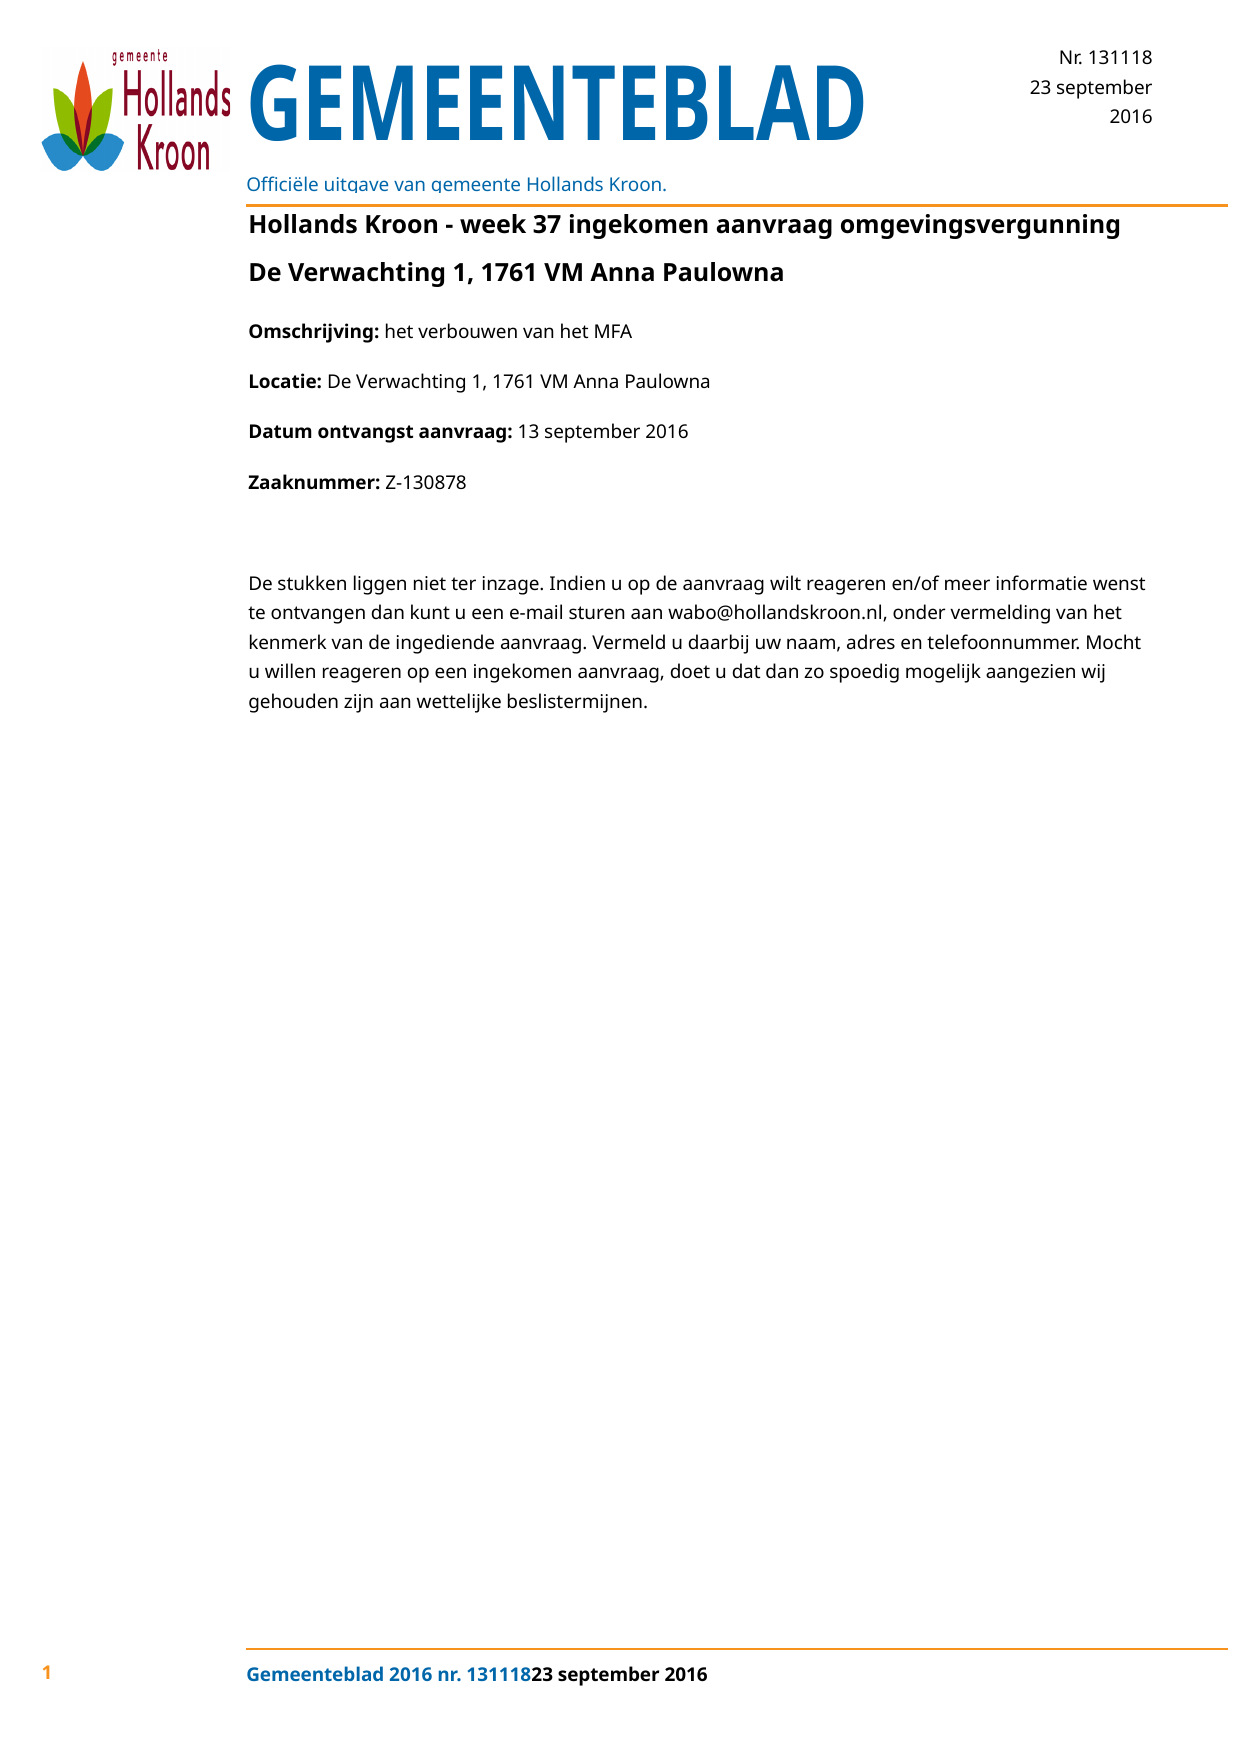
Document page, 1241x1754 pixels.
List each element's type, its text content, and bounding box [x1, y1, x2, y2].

picture [41, 47, 231, 172]
text Zaaknummer: Z-130878 [248, 469, 1152, 495]
text Omschrijving: het verbouwen van het MFA [248, 318, 1152, 344]
text Hollands Kroon - week 37 ingekomen aanvraag omgevingsvergunning De Verwachting 1, 1761 VM Anna Paulowna [248, 207, 1152, 288]
text De stukken liggen niet ter inzage. Indien u op de aanvraag wilt reageren en/of meer informatie wenst te ontvangen dan kunt u een e-mail sturen aan wabo@hollandskroon.nl, onder vermelding van het kenmerk van de ingediende aanvraag. Vermeld u daarbij uw naam, adres en telefoonnummer. Mocht u willen reageren op een ingekomen aanvraag, doet u dat dan zo spoedig mogelijk aangezien wij gehouden zijn aan wettelijke beslistermijnen. [248, 570, 1152, 714]
text Datum ontvangst aanvraag: 13 september 2016 [248, 419, 1152, 444]
text Locatie: De Verwachting 1, 1761 VM Anna Paulowna [248, 368, 1152, 394]
